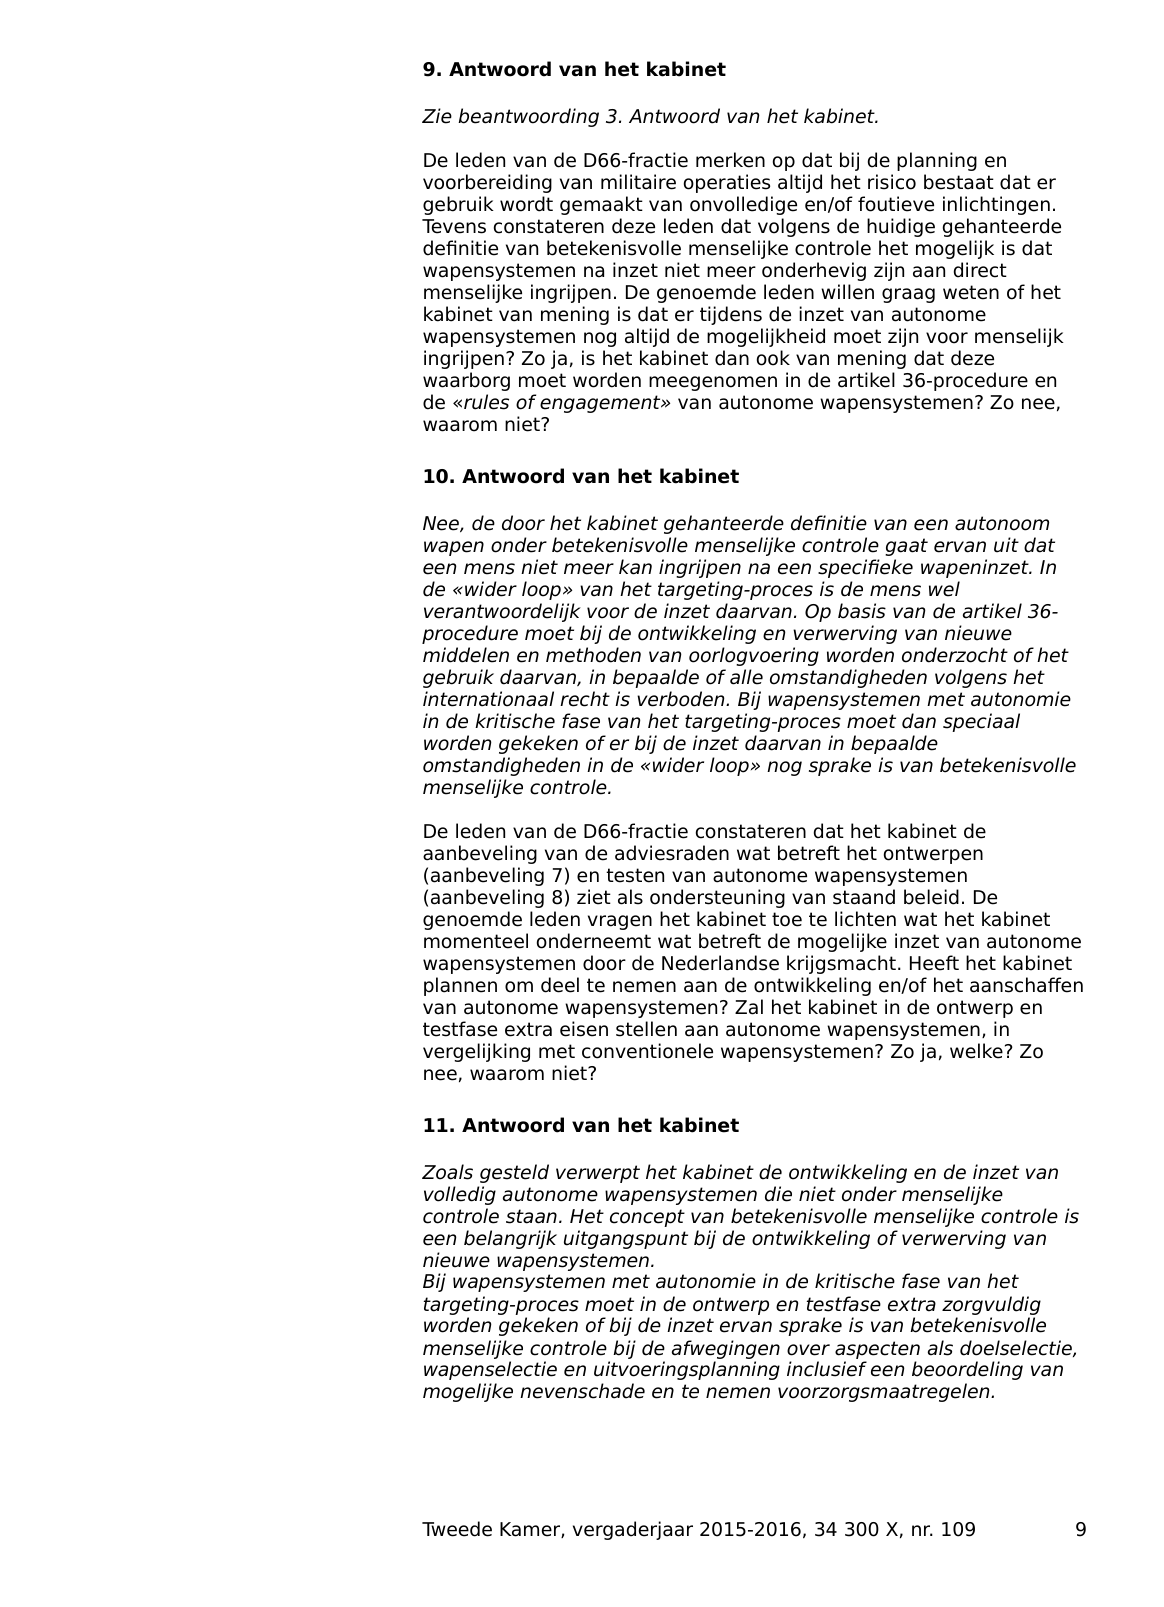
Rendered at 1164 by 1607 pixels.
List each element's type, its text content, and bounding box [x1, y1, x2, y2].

subtitle 9. Antwoord van het kabinet [422, 59, 1087, 81]
subtitle 10. Antwoord van het kabinet [422, 466, 1087, 488]
text Bij wapensystemen met autonomie in de kritische fase van het targeting-proces moet in de ontwerp en testfase extra zorgvuldig worden gekeken of bij de inzet ervan sprake is van betekenisvolle menselijke controle bij de afwegingen over aspecten als doelselectie, wapenselectie en uitvoeringsplanning inclusief een beoordeling van mogelijke nevenschade en te nemen voorzorgsmaatregelen. [422, 1271, 1087, 1403]
subtitle 11. Antwoord van het kabinet [422, 1114, 1087, 1137]
text De leden van de D66-fractie constateren dat het kabinet de aanbeveling van de adviesraden wat betreft het ontwerpen (aanbeveling 7) en testen van autonome wapensystemen (aanbeveling 8) ziet als ondersteuning van staand beleid. De genoemde leden vragen het kabinet toe te lichten wat het kabinet momenteel onderneemt wat betreft de mogelijke inzet van autonome wapensystemen door de Nederlandse krijgsmacht. Heeft het kabinet plannen om deel te nemen aan de ontwikkeling en/of het aanschaffen van autonome wapensystemen? Zal het kabinet in de ontwerp en testfase extra eisen stellen aan autonome wapensystemen, in vergelijking met conventionele wapensystemen? Zo ja, welke? Zo nee, waarom niet? [422, 821, 1087, 1084]
text Zoals gesteld verwerpt het kabinet de ontwikkeling en de inzet van volledig autonome wapensystemen die niet onder menselijke controle staan. Het concept van betekenisvolle menselijke controle is een belangrijk uitgangspunt bij de ontwikkeling of verwerving van nieuwe wapensystemen. [422, 1162, 1087, 1271]
text Zie beantwoording 3. Antwoord van het kabinet. [422, 106, 1087, 128]
text Nee, de door het kabinet gehanteerde definitie van een autonoom wapen onder betekenisvolle menselijke controle gaat ervan uit dat een mens niet meer kan ingrijpen na een specifieke wapeninzet. In de «wider loop» van het targeting-proces is de mens wel verantwoordelijk voor de inzet daarvan. Op basis van de artikel 36-procedure moet bij de ontwikkeling en verwerving van nieuwe middelen en methoden van oorlogvoering worden onderzocht of het gebruik daarvan, in bepaalde of alle omstandigheden volgens het internationaal recht is verboden. Bij wapensystemen met autonomie in de kritische fase van het targeting-proces moet dan speciaal worden gekeken of er bij de inzet daarvan in bepaalde omstandigheden in de «wider loop» nog sprake is van betekenisvolle menselijke controle. [422, 513, 1087, 799]
text De leden van de D66-fractie merken op dat bij de planning en voorbereiding van militaire operaties altijd het risico bestaat dat er gebruik wordt gemaakt van onvolledige en/of foutieve inlichtingen. Tevens constateren deze leden dat volgens de huidige gehanteerde definitie van betekenisvolle menselijke controle het mogelijk is dat wapensystemen na inzet niet meer onderhevig zijn aan direct menselijke ingrijpen. De genoemde leden willen graag weten of het kabinet van mening is dat er tijdens de inzet van autonome wapensystemen nog altijd de mogelijkheid moet zijn voor menselijk ingrijpen? Zo ja, is het kabinet dan ook van mening dat deze waarborg moet worden meegenomen in de artikel 36-procedure en de «rules of engagement» van autonome wapensystemen? Zo nee, waarom niet? [422, 150, 1087, 436]
